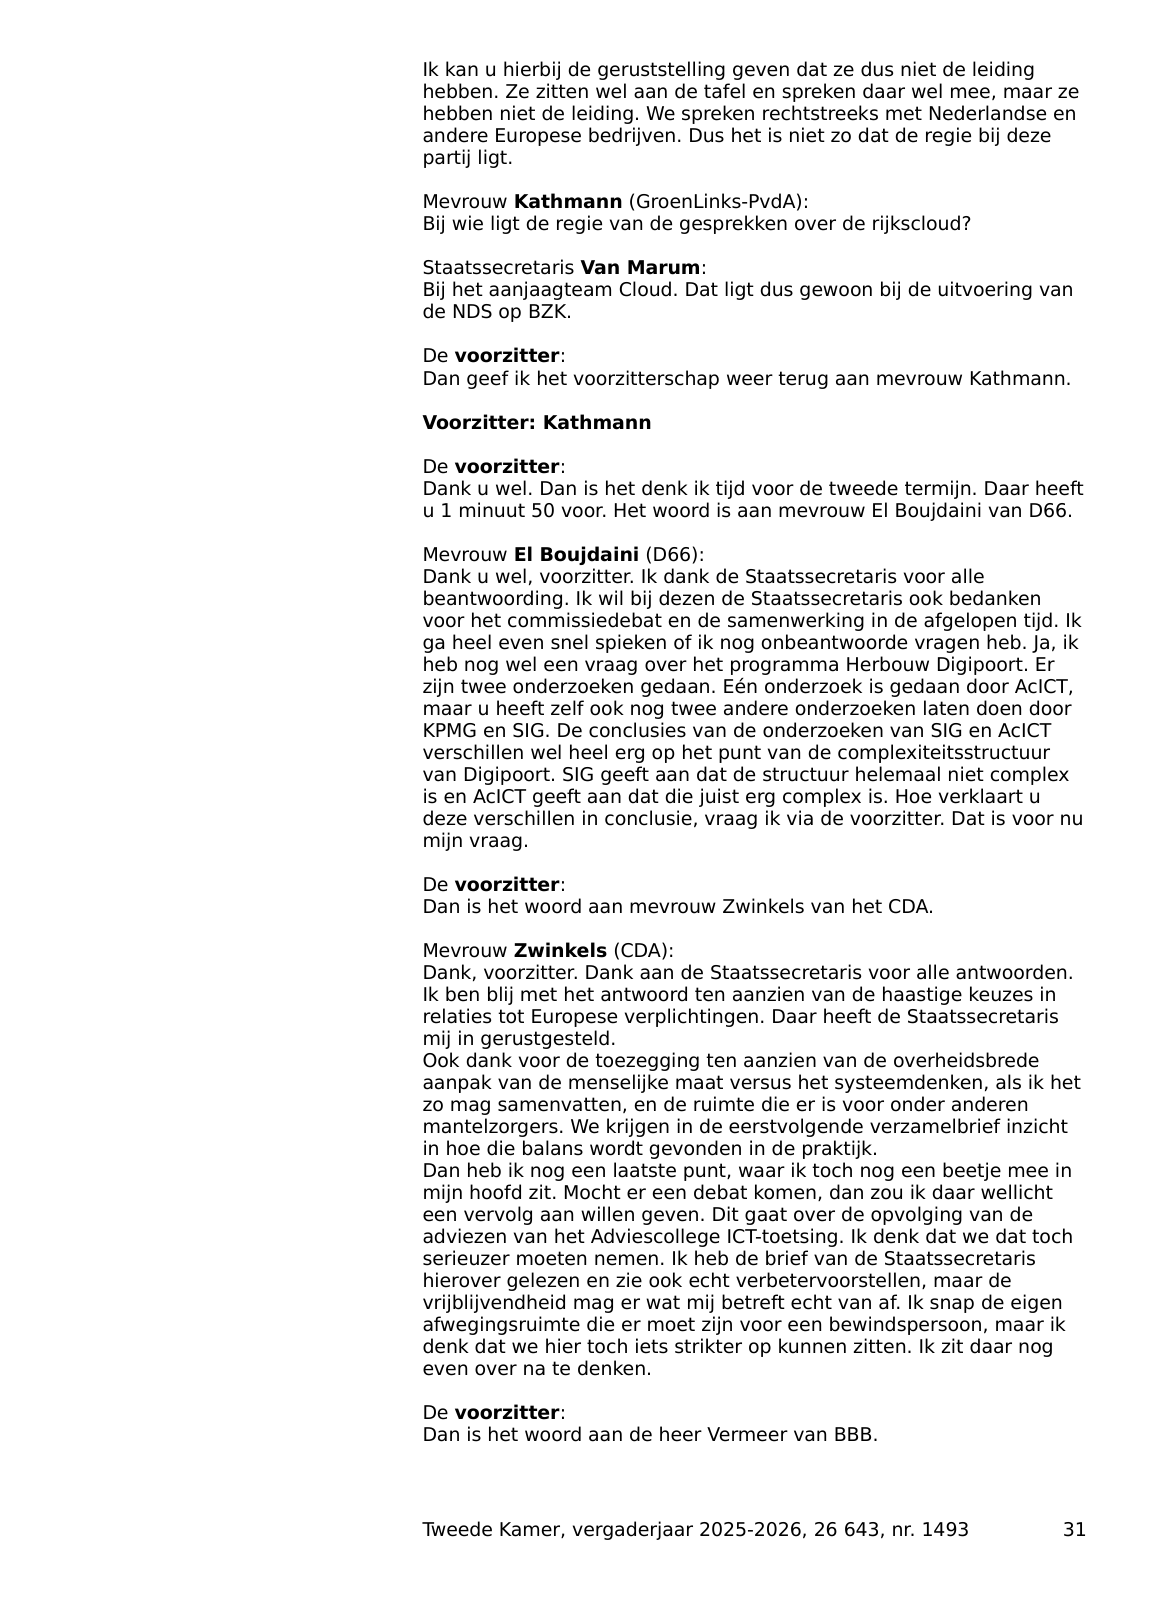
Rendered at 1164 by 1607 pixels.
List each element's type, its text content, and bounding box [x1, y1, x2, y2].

text Mevrouw Kathmann (GroenLinks-PvdA): [422, 191, 1087, 213]
text Ik kan u hierbij de geruststelling geven dat ze dus niet de leiding hebben. Ze zitten wel aan de tafel en spreken daar wel mee, maar ze hebben niet de leiding. We spreken rechtstreeks met Nederlandse en andere Europese bedrijven. Dus het is niet zo dat de regie bij deze partij ligt. [422, 59, 1087, 169]
text Dan heb ik nog een laatste punt, waar ik toch nog een beetje mee in mijn hoofd zit. Mocht er een debat komen, dan zou ik daar wellicht een vervolg aan willen geven. Dit gaat over de opvolging van de adviezen van het Adviescollege ICT-toetsing. Ik denk dat we dat toch serieuzer moeten nemen. Ik heb de brief van de Staatssecretaris hierover gelezen en zie ook echt verbetervoorstellen, maar de vrijblijvendheid mag er wat mij betreft echt van af. Ik snap de eigen afwegingsruimte die er moet zijn voor een bewindspersoon, maar ik denk dat we hier toch iets strikter op kunnen zitten. Ik zit daar nog even over na te denken. [422, 1160, 1087, 1379]
text Bij wie ligt de regie van de gesprekken over de rijkscloud? [422, 213, 1087, 235]
text Dank u wel, voorzitter. Ik dank de Staatssecretaris voor alle beantwoording. Ik wil bij dezen de Staatssecretaris ook bedanken voor het commissiedebat en de samenwerking in de afgelopen tijd. Ik ga heel even snel spieken of ik nog onbeantwoorde vragen heb. Ja, ik heb nog wel een vraag over het programma Herbouw Digipoort. Er zijn twee onderzoeken gedaan. Eén onderzoek is gedaan door AcICT, maar u heeft zelf ook nog twee andere onderzoeken laten doen door KPMG en SIG. De conclusies van de onderzoeken van SIG en AcICT verschillen wel heel erg op het punt van de complexiteitsstructuur van Digipoort. SIG geeft aan dat de structuur helemaal niet complex is en AcICT geeft aan dat die juist erg complex is. Hoe verklaart u deze verschillen in conclusie, vraag ik via de voorzitter. Dat is voor nu mijn vraag. [422, 566, 1087, 852]
text Staatssecretaris Van Marum: [422, 257, 1087, 279]
text De voorzitter: [422, 1402, 1087, 1424]
text De voorzitter: [422, 456, 1087, 478]
text De voorzitter: [422, 345, 1087, 367]
text Dank u wel. Dan is het denk ik tijd voor de tweede termijn. Daar heeft u 1 minuut 50 voor. Het woord is aan mevrouw El Boujdaini van D66. [422, 478, 1087, 522]
subtitle Voorzitter: Kathmann [422, 412, 1087, 433]
text Ook dank voor de toezegging ten aanzien van de overheidsbrede aanpak van de menselijke maat versus het systeemdenken, als ik het zo mag samenvatten, en de ruimte die er is voor onder anderen mantelzorgers. We krijgen in de eerstvolgende verzamelbrief inzicht in hoe die balans wordt gevonden in de praktijk. [422, 1050, 1087, 1160]
text Dan is het woord aan de heer Vermeer van BBB. [422, 1424, 1087, 1446]
text Mevrouw El Boujdaini (D66): [422, 544, 1087, 566]
text Dank, voorzitter. Dank aan de Staatssecretaris voor alle antwoorden. Ik ben blij met het antwoord ten aanzien van de haastige keuzes in relaties tot Europese verplichtingen. Daar heeft de Staatssecretaris mij in gerustgesteld. [422, 962, 1087, 1050]
text Dan is het woord aan mevrouw Zwinkels van het CDA. [422, 896, 1087, 918]
text De voorzitter: [422, 874, 1087, 896]
text Bij het aanjaagteam Cloud. Dat ligt dus gewoon bij de uitvoering van de NDS op BZK. [422, 279, 1087, 323]
text Mevrouw Zwinkels (CDA): [422, 940, 1087, 962]
text Dan geef ik het voorzitterschap weer terug aan mevrouw Kathmann. [422, 367, 1087, 389]
